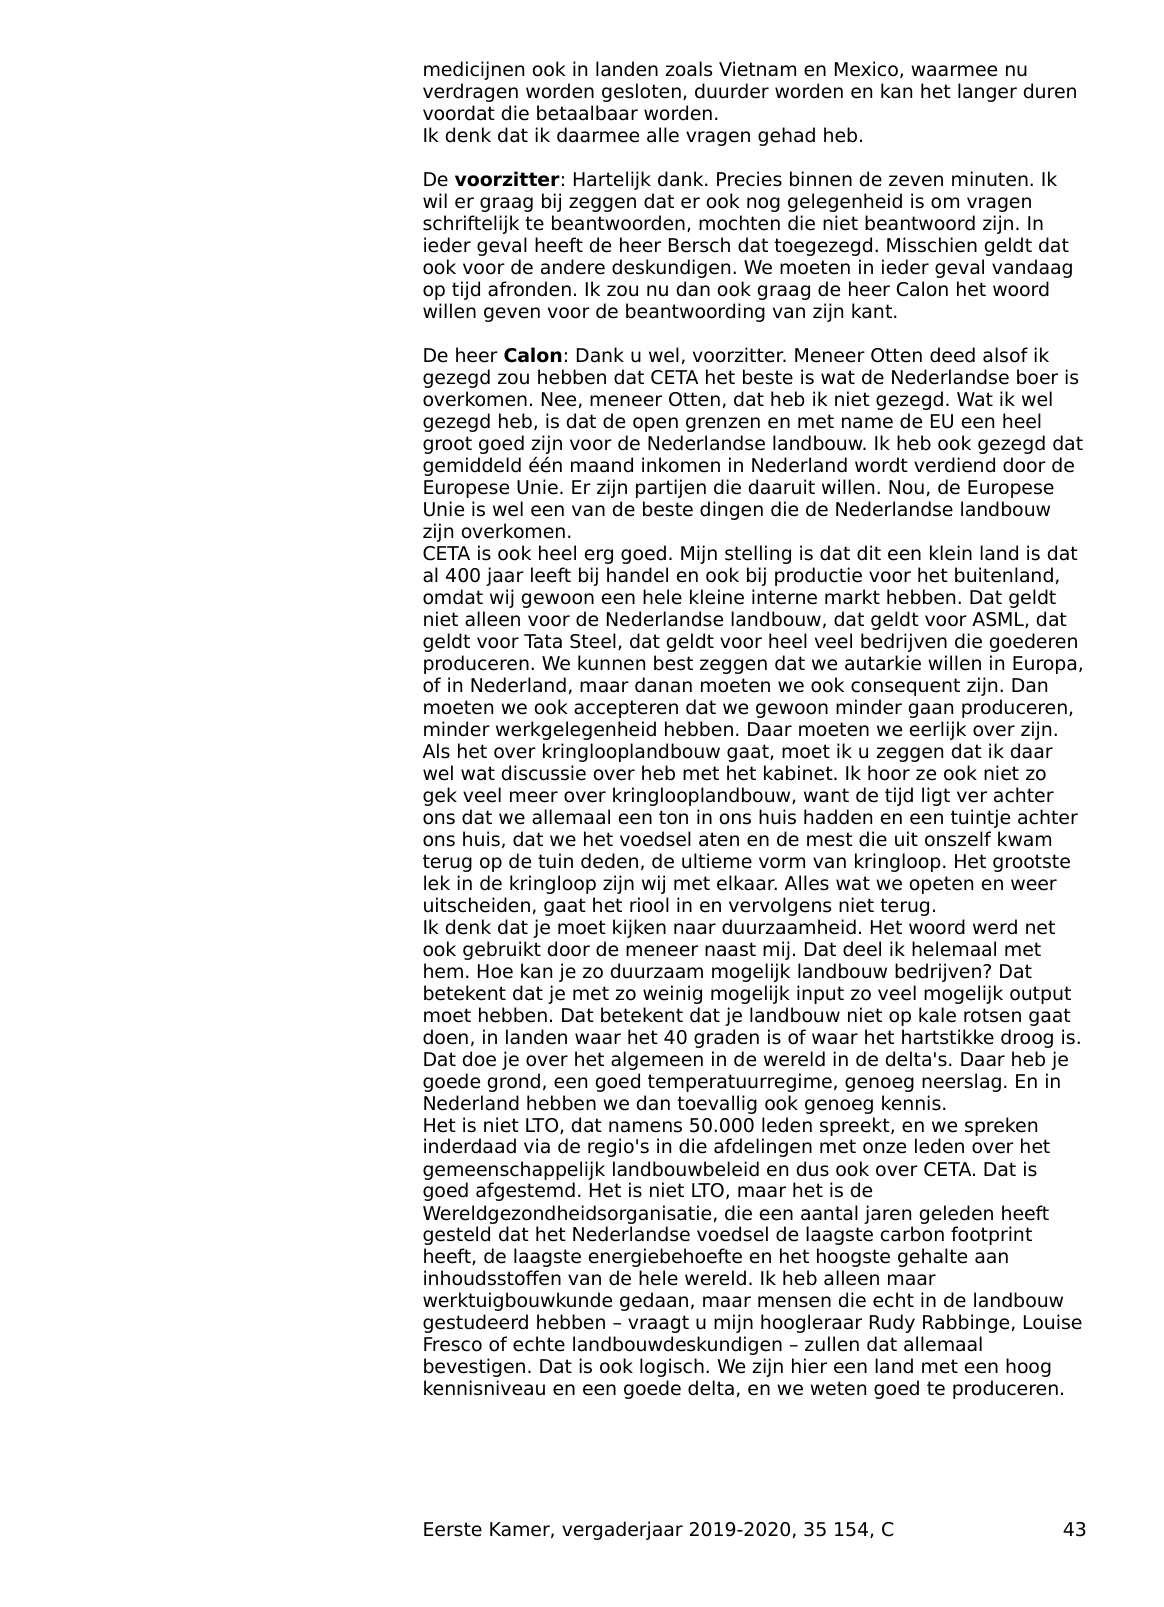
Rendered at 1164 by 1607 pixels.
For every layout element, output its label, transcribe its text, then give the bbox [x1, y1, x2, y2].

text De heer Calon: Dank u wel, voorzitter. Meneer Otten deed alsof ik gezegd zou hebben dat CETA het beste is wat de Nederlandse boer is overkomen. Nee, meneer Otten, dat heb ik niet gezegd. Wat ik wel gezegd heb, is dat de open grenzen en met name de EU een heel groot goed zijn voor de Nederlandse landbouw. Ik heb ook gezegd dat gemiddeld één maand inkomen in Nederland wordt verdiend door de Europese Unie. Er zijn partijen die daaruit willen. Nou, de Europese Unie is wel een van de beste dingen die de Nederlandse landbouw zijn overkomen. [422, 345, 1087, 543]
text Het is niet LTO, dat namens 50.000 leden spreekt, en we spreken inderdaad via de regio's in die afdelingen met onze leden over het gemeenschappelijk landbouwbeleid en dus ook over CETA. Dat is goed afgestemd. Het is niet LTO, maar het is de Wereldgezondheidsorganisatie, die een aantal jaren geleden heeft gesteld dat het Nederlandse voedsel de laagste carbon footprint heeft, de laagste energiebehoefte en het hoogste gehalte aan inhoudsstoffen van de hele wereld. Ik heb alleen maar werktuigbouwkunde gedaan, maar mensen die echt in de landbouw gestudeerd hebben – vraagt u mijn hoogleraar Rudy Rabbinge, Louise Fresco of echte landbouwdeskundigen – zullen dat allemaal bevestigen. Dat is ook logisch. We zijn hier een land met een hoog kennisniveau en een goede delta, en we weten goed te produceren. [422, 1114, 1087, 1400]
text Als het over kringlooplandbouw gaat, moet ik u zeggen dat ik daar wel wat discussie over heb met het kabinet. Ik hoor ze ook niet zo gek veel meer over kringlooplandbouw, want de tijd ligt ver achter ons dat we allemaal een ton in ons huis hadden en een tuintje achter ons huis, dat we het voedsel aten en de mest die uit onszelf kwam terug op de tuin deden, de ultieme vorm van kringloop. Het grootste lek in de kringloop zijn wij met elkaar. Alles wat we opeten en weer uitscheiden, gaat het riool in en vervolgens niet terug. [422, 741, 1087, 917]
text CETA is ook heel erg goed. Mijn stelling is dat dit een klein land is dat al 400 jaar leeft bij handel en ook bij productie voor het buitenland, omdat wij gewoon een hele kleine interne markt hebben. Dat geldt niet alleen voor de Nederlandse landbouw, dat geldt voor ASML, dat geldt voor Tata Steel, dat geldt voor heel veel bedrijven die goederen produceren. We kunnen best zeggen dat we autarkie willen in Europa, of in Nederland, maar danan moeten we ook consequent zijn. Dan moeten we ook accepteren dat we gewoon minder gaan produceren, minder werkgelegenheid hebben. Daar moeten we eerlijk over zijn. [422, 543, 1087, 741]
text De voorzitter: Hartelijk dank. Precies binnen de zeven minuten. Ik wil er graag bij zeggen dat er ook nog gelegenheid is om vragen schriftelijk te beantwoorden, mochten die niet beantwoord zijn. In ieder geval heeft de heer Bersch dat toegezegd. Misschien geldt dat ook voor de andere deskundigen. We moeten in ieder geval vandaag op tijd afronden. Ik zou nu dan ook graag de heer Calon het woord willen geven voor de beantwoording van zijn kant. [422, 169, 1087, 323]
text Ik denk dat ik daarmee alle vragen gehad heb. [422, 125, 1087, 147]
text Ik denk dat je moet kijken naar duurzaamheid. Het woord werd net ook gebruikt door de meneer naast mij. Dat deel ik helemaal met hem. Hoe kan je zo duurzaam mogelijk landbouw bedrijven? Dat betekent dat je met zo weinig mogelijk input zo veel mogelijk output moet hebben. Dat betekent dat je landbouw niet op kale rotsen gaat doen, in landen waar het 40 graden is of waar het hartstikke droog is. Dat doe je over het algemeen in de wereld in de delta's. Daar heb je goede grond, een goed temperatuurregime, genoeg neerslag. En in Nederland hebben we dan toevallig ook genoeg kennis. [422, 917, 1087, 1114]
text medicijnen ook in landen zoals Vietnam en Mexico, waarmee nu verdragen worden gesloten, duurder worden en kan het langer duren voordat die betaalbaar worden. [422, 59, 1087, 125]
